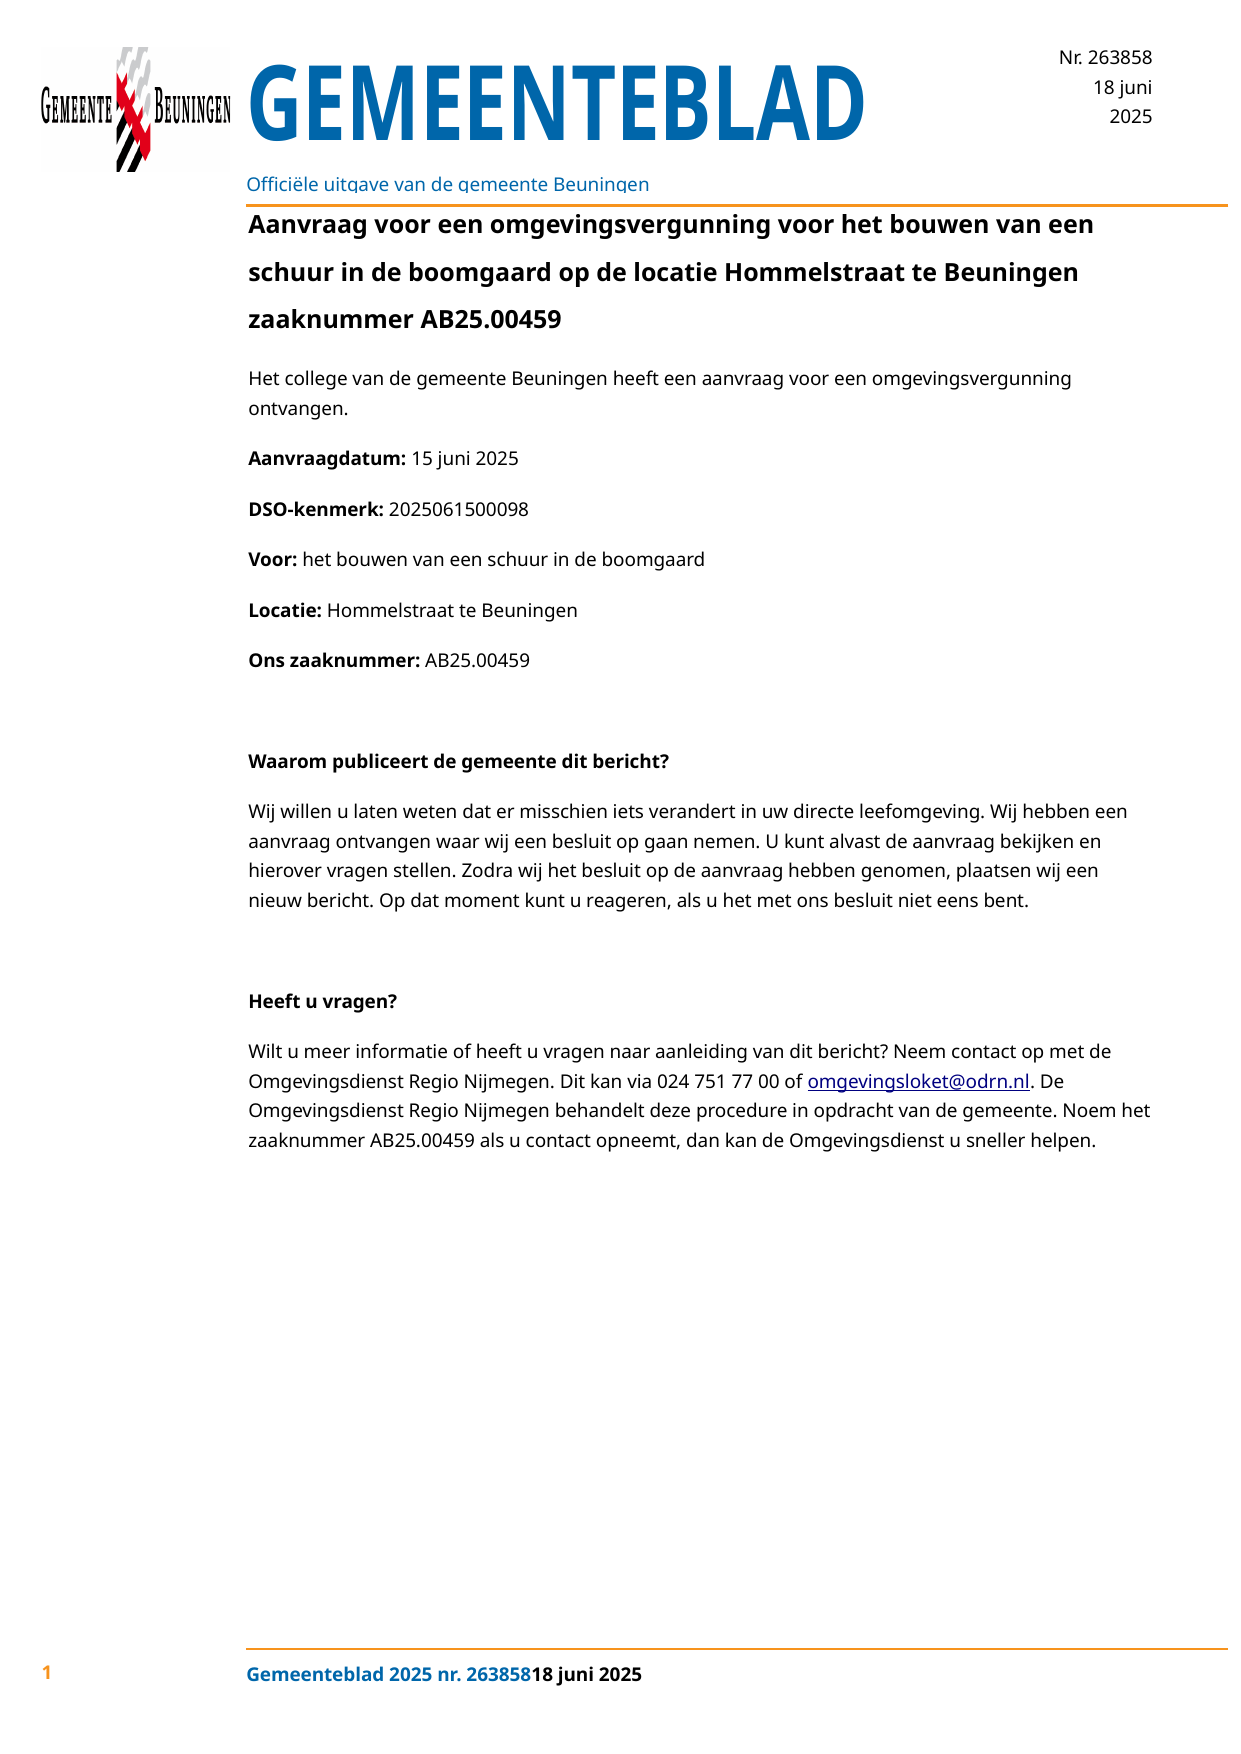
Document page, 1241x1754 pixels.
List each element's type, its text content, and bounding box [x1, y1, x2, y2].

text Locatie: Hommelstraat te Beuningen [248, 597, 1152, 622]
picture [41, 47, 231, 172]
text Aanvraag voor een omgevingsvergunning voor het bouwen van een schuur in de boomgaard op de locatie Hommelstraat te Beuningen zaaknummer AB25.00459 [248, 207, 1152, 336]
text Wilt u meer informatie of heeft u vragen naar aanleiding van dit bericht? Neem contact op met de Omgevingsdienst Regio Nijmegen. Dit kan via 024 751 77 00 of omgevingsloket@odrn.nl. De Omgevingsdienst Regio Nijmegen behandelt deze procedure in opdracht van de gemeente. Noem het zaaknummer AB25.00459 als u contact opneemt, dan kan de Omgevingsdienst u sneller helpen. [248, 1038, 1152, 1153]
text Voor: het bouwen van een schuur in de boomgaard [248, 546, 1152, 572]
text DSO-kenmerk: 2025061500098 [248, 496, 1152, 522]
text Aanvraagdatum: 15 juni 2025 [248, 446, 1152, 471]
text Waarom publiceert de gemeente dit bericht? [248, 748, 1152, 774]
text Heeft u vragen? [248, 988, 1152, 1014]
text Het college van de gemeente Beuningen heeft een aanvraag voor een omgevingsvergunning ontvangen. [248, 366, 1152, 421]
text Wij willen u laten weten dat er misschien iets verandert in uw directe leefomgeving. Wij hebben een aanvraag ontvangen waar wij een besluit op gaan nemen. U kunt alvast de aanvraag bekijken en hierover vragen stellen. Zodra wij het besluit op de aanvraag hebben genomen, plaatsen wij een nieuw bericht. Op dat moment kunt u reageren, als u het met ons besluit niet eens bent. [248, 798, 1152, 913]
text Ons zaaknummer: AB25.00459 [248, 647, 1152, 673]
